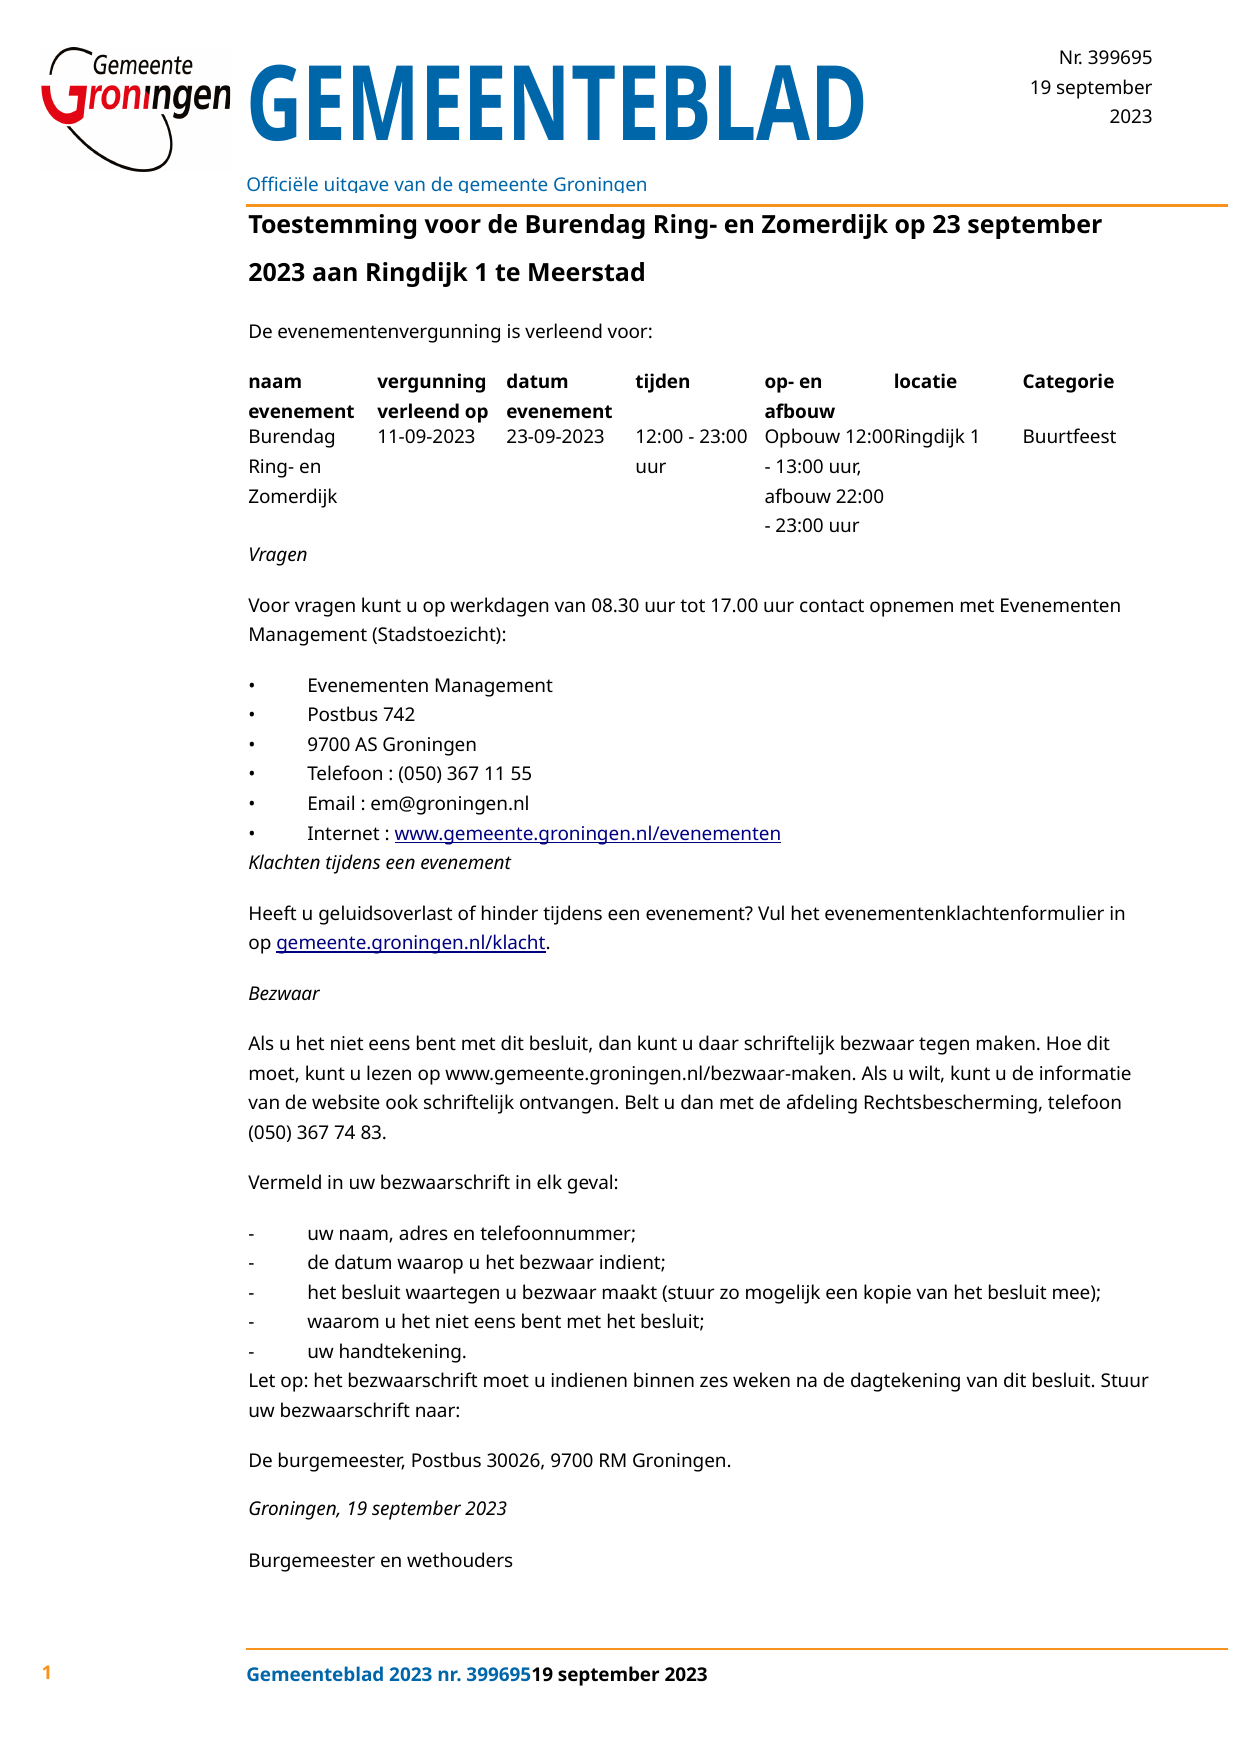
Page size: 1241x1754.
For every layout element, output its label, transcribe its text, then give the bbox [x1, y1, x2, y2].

list Internet : www.gemeente.groningen.nl/evenementen [248, 820, 1152, 846]
table_cell Buurtfeest [1023, 424, 1152, 538]
table_header op- en afbouw [764, 369, 893, 424]
list de datum waarop u het bezwaar indient; [248, 1249, 1152, 1275]
list uw handtekening. [248, 1338, 1152, 1364]
list Postbus 742 [248, 701, 1152, 727]
table_cell 11-09-2023 [377, 424, 506, 538]
text Burgemeester en wethouders [248, 1547, 1152, 1573]
text Let op: het bezwaarschrift moet u indienen binnen zes weken na de dagtekening van dit besluit. Stuur uw bezwaarschrift naar: [248, 1368, 1152, 1423]
text Voor vragen kunt u op werkdagen van 08.30 uur tot 17.00 uur contact opnemen met Evenementen Management (Stadstoezicht): [248, 592, 1152, 647]
list Email : em@groningen.nl [248, 790, 1152, 816]
table_header Categorie [1023, 369, 1152, 424]
text Vragen [248, 541, 1152, 567]
table_cell Ringdijk 1 [894, 424, 1022, 538]
table_header datum evenement [506, 369, 635, 424]
list waarom u het niet eens bent met het besluit; [248, 1308, 1152, 1334]
text Bezwaar [248, 980, 1152, 1006]
table_header naam evenement [248, 369, 377, 424]
table_cell Opbouw 12:00 - 13:00 uur, afbouw 22:00 - 23:00 uur [764, 424, 893, 538]
list Evenementen Management [248, 672, 1152, 698]
text De burgemeester, Postbus 30026, 9700 RM Groningen. [248, 1448, 1152, 1473]
list het besluit waartegen u bezwaar maakt (stuur zo mogelijk een kopie van het besluit mee); [248, 1279, 1152, 1305]
table_cell Burendag Ring- en Zomerdijk [248, 424, 377, 538]
table_header vergunning verleend op [377, 369, 506, 424]
text Klachten tijdens een evenement [248, 849, 1152, 875]
text Toestemming voor de Burendag Ring- en Zomerdijk op 23 september 2023 aan Ringdijk 1 te Meerstad [248, 207, 1152, 288]
table_cell 23-09-2023 [506, 424, 635, 538]
text Vermeld in uw bezwaarschrift in elk geval: [248, 1169, 1152, 1195]
text Als u het niet eens bent met dit besluit, dan kunt u daar schriftelijk bezwaar tegen maken. Hoe dit moet, kunt u lezen op www.gemeente.groningen.nl/bezwaar-maken. Als u wilt, kunt u de informatie van de website ook schriftelijk ontvangen. Belt u dan met de afdeling Rechtsbescherming, telefoon (050) 367 74 83. [248, 1030, 1152, 1145]
list 9700 AS Groningen [248, 731, 1152, 757]
list uw naam, adres en telefoonnummer; [248, 1220, 1152, 1246]
table_header tijden [635, 369, 764, 424]
list Telefoon : (050) 367 11 55 [248, 761, 1152, 786]
text Groningen, 19 september 2023 [248, 1496, 1152, 1521]
text De evenementenvergunning is verleend voor: [248, 318, 1152, 344]
text Heeft u geluidsoverlast of hinder tijdens een evenement? Vul het evenementenklachtenformulier in op gemeente.groningen.nl/klacht. [248, 900, 1152, 955]
picture [41, 47, 231, 172]
table_cell 12:00 - 23:00 uur [635, 424, 764, 538]
table_header locatie [894, 369, 1022, 424]
